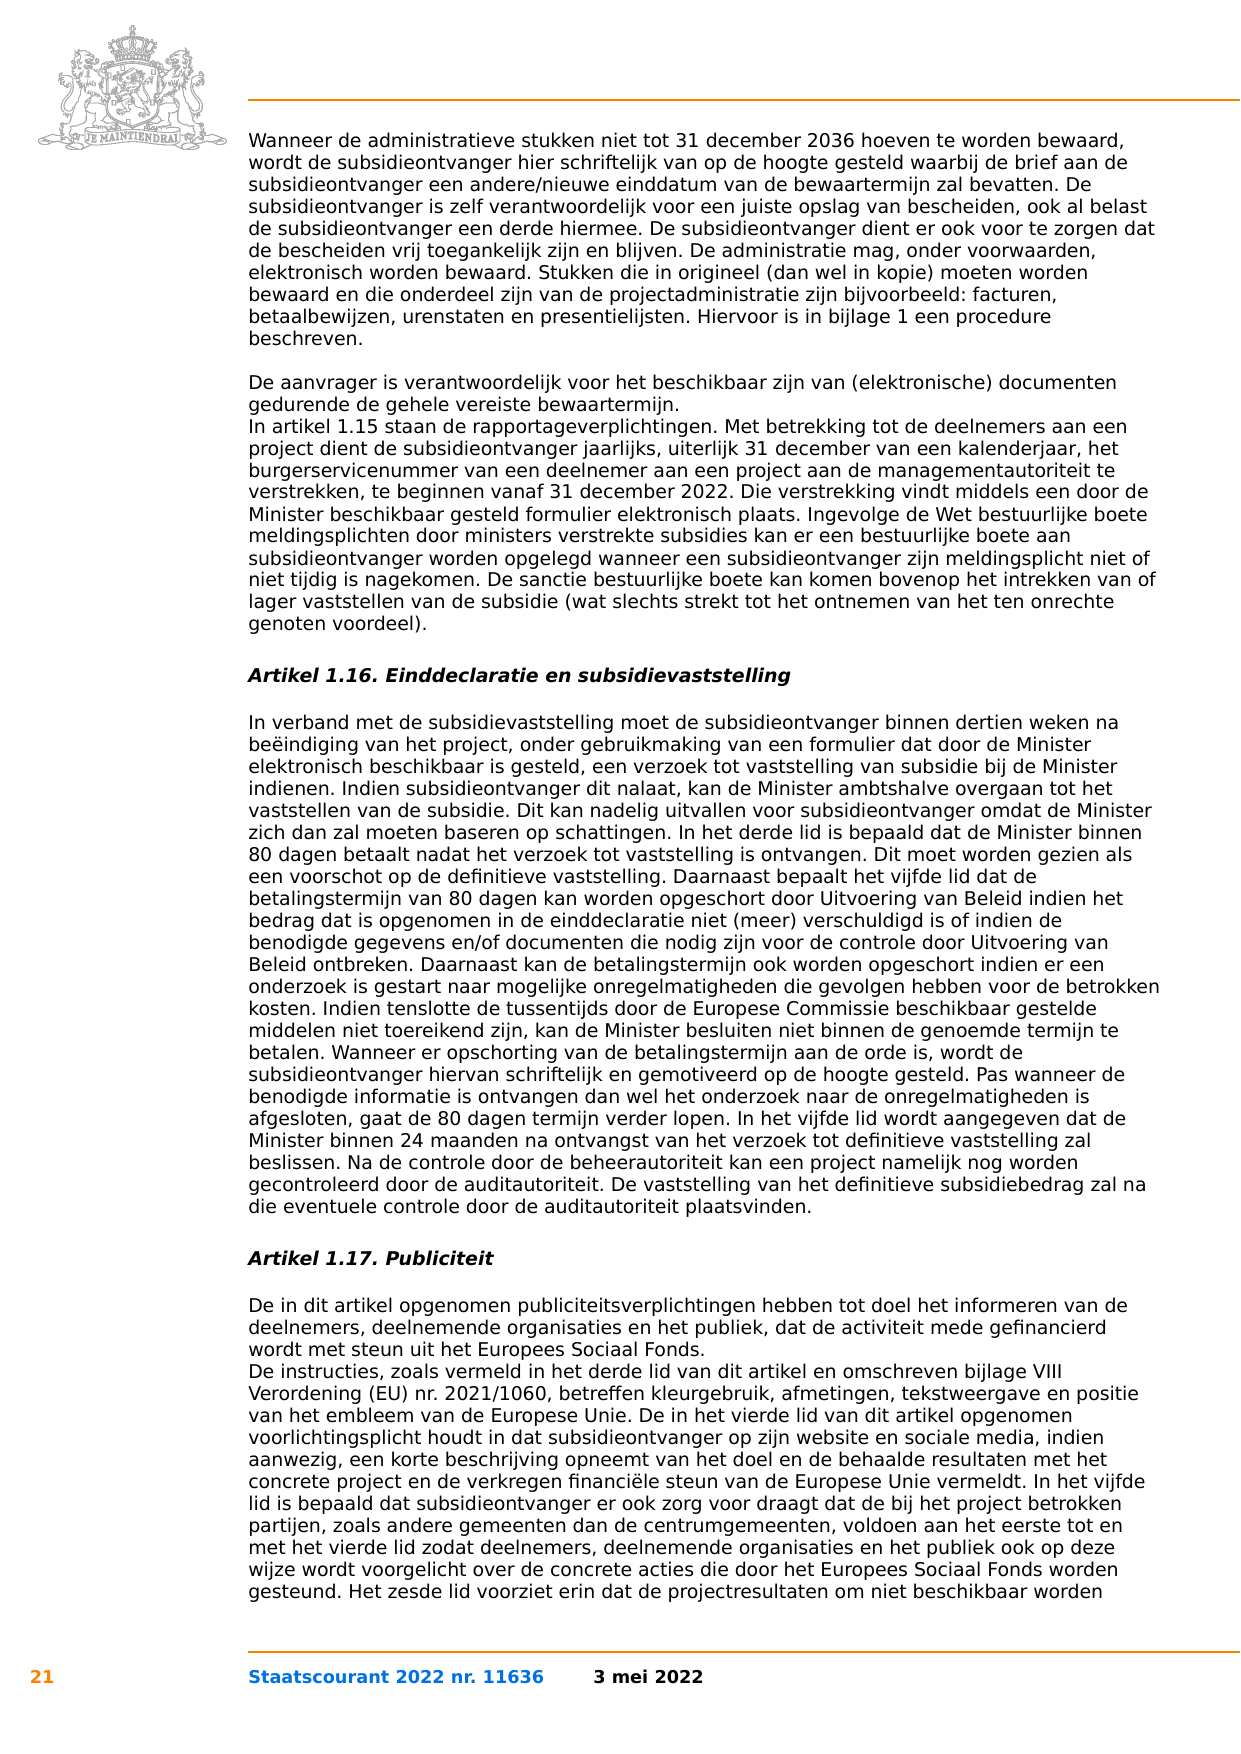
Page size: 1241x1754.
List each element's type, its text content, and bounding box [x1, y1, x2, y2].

text De instructies, zoals vermeld in het derde lid van dit artikel en omschreven bijlage VIII Verordening (EU) nr. 2021/1060, betreffen kleurgebruik, afmetingen, tekstweergave en positie van het embleem van de Europese Unie. De in het vierde lid van dit artikel opgenomen voorlichtingsplicht houdt in dat subsidieontvanger op zijn website en sociale media, indien aanwezig, een korte beschrijving opneemt van het doel en de behaalde resultaten met het concrete project en de verkregen financiële steun van de Europese Unie vermeldt. In het vijfde lid is bepaald dat subsidieontvanger er ook zorg voor draagt dat de bij het project betrokken partijen, zoals andere gemeenten dan de centrumgemeenten, voldoen aan het eerste tot en met het vierde lid zodat deelnemers, deelnemende organisaties en het publiek ook op deze wijze wordt voorgelicht over de concrete acties die door het Europees Sociaal Fonds worden gesteund. Het zesde lid voorziet erin dat de projectresultaten om niet beschikbaar worden [248, 1361, 1163, 1602]
subtitle Artikel 1.17. Publiciteit [248, 1248, 1163, 1270]
text In verband met de subsidievaststelling moet de subsidieontvanger binnen dertien weken na beëindiging van het project, onder gebruikmaking van een formulier dat door de Minister elektronisch beschikbaar is gesteld, een verzoek tot vaststelling van subsidie bij de Minister indienen. Indien subsidieontvanger dit nalaat, kan de Minister ambtshalve overgaan tot het vaststellen van de subsidie. Dit kan nadelig uitvallen voor subsidieontvanger omdat de Minister zich dan zal moeten baseren op schattingen. In het derde lid is bepaald dat de Minister binnen 80 dagen betaalt nadat het verzoek tot vaststelling is ontvangen. Dit moet worden gezien als een voorschot op de definitieve vaststelling. Daarnaast bepaalt het vijfde lid dat de betalingstermijn van 80 dagen kan worden opgeschort door Uitvoering van Beleid indien het bedrag dat is opgenomen in de einddeclaratie niet (meer) verschuldigd is of indien de benodigde gegevens en/of documenten die nodig zijn voor de controle door Uitvoering van Beleid ontbreken. Daarnaast kan de betalingstermijn ook worden opgeschort indien er een onderzoek is gestart naar mogelijke onregelmatigheden die gevolgen hebben voor de betrokken kosten. Indien tenslotte de tussentijds door de Europese Commissie beschikbaar gestelde middelen niet toereikend zijn, kan de Minister besluiten niet binnen de genoemde termijn te betalen. Wanneer er opschorting van de betalingstermijn aan de orde is, wordt de subsidieontvanger hiervan schriftelijk en gemotiveerd op de hoogte gesteld. Pas wanneer de benodigde informatie is ontvangen dan wel het onderzoek naar de onregelmatigheden is afgesloten, gaat de 80 dagen termijn verder lopen. In het vijfde lid wordt aangegeven dat de Minister binnen 24 maanden na ontvangst van het verzoek tot definitieve vaststelling zal beslissen. Na de controle door de beheerautoriteit kan een project namelijk nog worden gecontroleerd door de auditautoriteit. De vaststelling van het definitieve subsidiebedrag zal na die eventuele controle door de auditautoriteit plaatsvinden. [248, 712, 1163, 1218]
text Wanneer de administratieve stukken niet tot 31 december 2036 hoeven te worden bewaard, wordt de subsidieontvanger hier schriftelijk van op de hoogte gesteld waarbij de brief aan de subsidieontvanger een andere/nieuwe einddatum van de bewaartermijn zal bevatten. De subsidieontvanger is zelf verantwoordelijk voor een juiste opslag van bescheiden, ook al belast de subsidieontvanger een derde hiermee. De subsidieontvanger dient er ook voor te zorgen dat de bescheiden vrij toegankelijk zijn en blijven. De administratie mag, onder voorwaarden, elektronisch worden bewaard. Stukken die in origineel (dan wel in kopie) moeten worden bewaard en die onderdeel zijn van de projectadministratie zijn bijvoorbeeld: facturen, betaalbewijzen, urenstaten en presentielijsten. Hiervoor is in bijlage 1 een procedure beschreven. [248, 130, 1163, 350]
text De aanvrager is verantwoordelijk voor het beschikbaar zijn van (elektronische) documenten gedurende de gehele vereiste bewaartermijn. [248, 372, 1163, 416]
text In artikel 1.15 staan de rapportageverplichtingen. Met betrekking tot de deelnemers aan een project dient de subsidieontvanger jaarlijks, uiterlijk 31 december van een kalenderjaar, het burgerservicenummer van een deelnemer aan een project aan de managementautoriteit te verstrekken, te beginnen vanaf 31 december 2022. Die verstrekking vindt middels een door de Minister beschikbaar gesteld formulier elektronisch plaats. Ingevolge de Wet bestuurlijke boete meldingsplichten door ministers verstrekte subsidies kan er een bestuurlijke boete aan subsidieontvanger worden opgelegd wanneer een subsidieontvanger zijn meldingsplicht niet of niet tijdig is nagekomen. De sanctie bestuurlijke boete kan komen bovenop het intrekken van of lager vaststellen van de subsidie (wat slechts strekt tot het ontnemen van het ten onrechte genoten voordeel). [248, 416, 1163, 635]
picture [38, 25, 227, 150]
subtitle Artikel 1.16. Einddeclaratie en subsidievaststelling [248, 665, 1163, 687]
text De in dit artikel opgenomen publiciteitsverplichtingen hebben tot doel het informeren van de deelnemers, deelnemende organisaties en het publiek, dat de activiteit mede gefinancierd wordt met steun uit het Europees Sociaal Fonds. [248, 1295, 1163, 1361]
